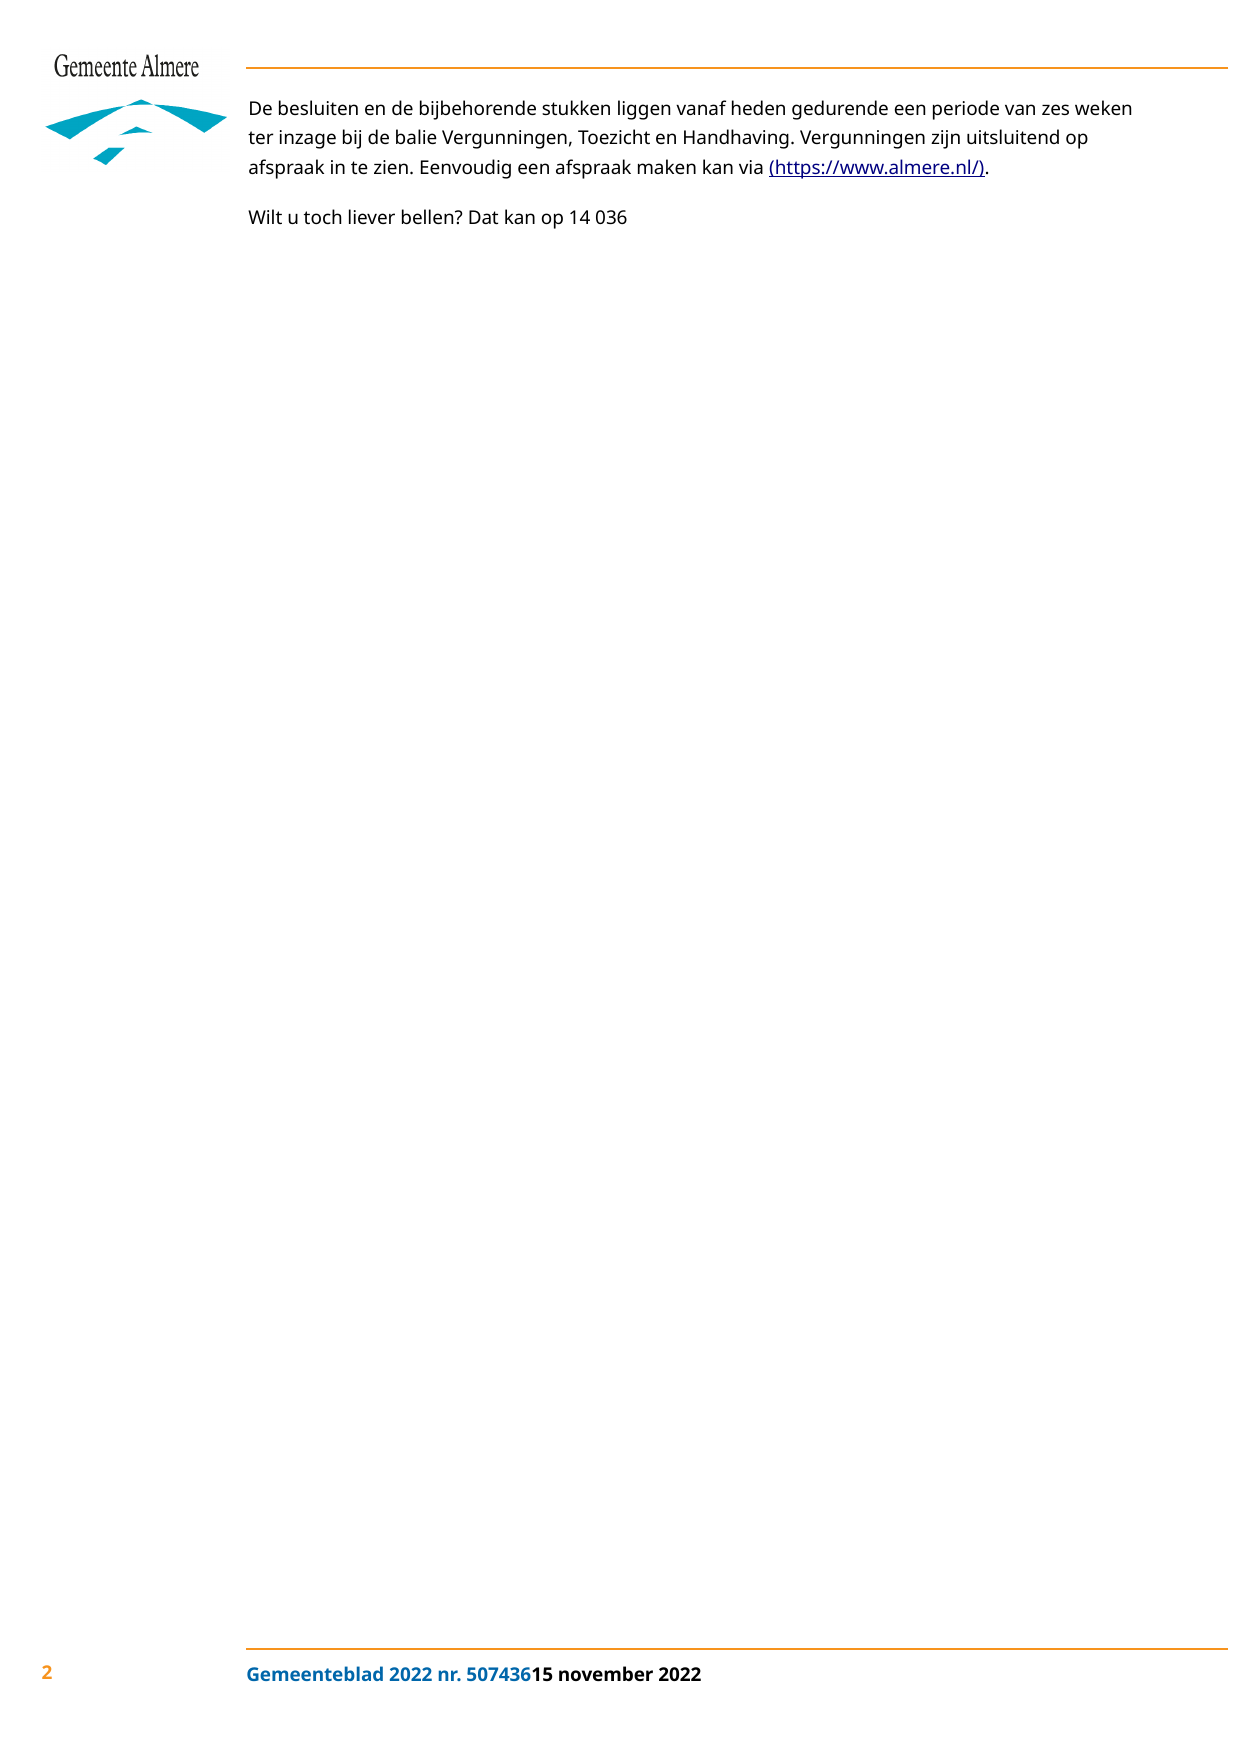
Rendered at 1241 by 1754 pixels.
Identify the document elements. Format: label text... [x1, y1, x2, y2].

picture [41, 47, 231, 172]
text De besluiten en de bijbehorende stukken liggen vanaf heden gedurende een periode van zes weken ter inzage bij de balie Vergunningen, Toezicht en Handhaving. Vergunningen zijn uitsluitend op afspraak in te zien. Eenvoudig een afspraak maken kan via (https://www.almere.nl/). [248, 95, 1152, 180]
text Wilt u toch liever bellen? Dat kan op 14 036 [248, 204, 1152, 230]
